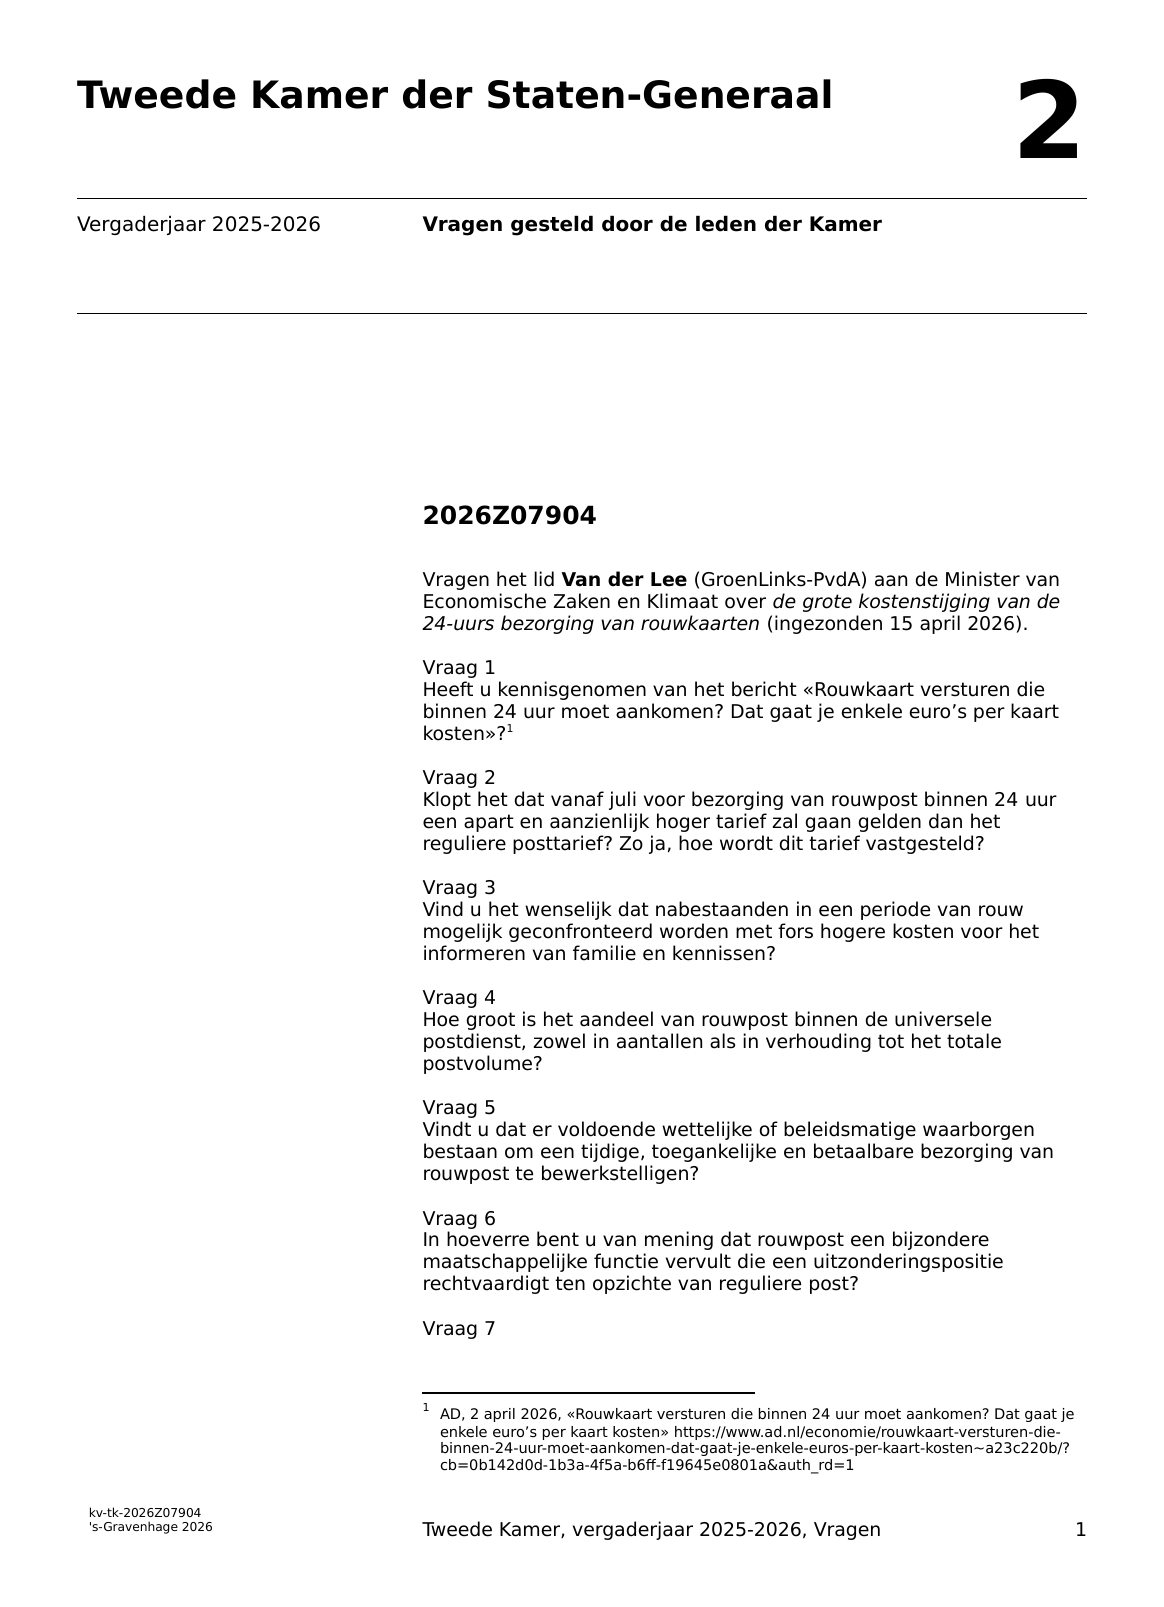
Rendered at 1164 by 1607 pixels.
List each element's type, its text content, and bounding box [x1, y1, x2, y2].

text Vind u het wenselijk dat nabestaanden in een periode van rouw mogelijk geconfronteerd worden met fors hogere kosten voor het informeren van familie en kennissen? [422, 899, 1087, 965]
text Vraag 6 [422, 1207, 1087, 1229]
text In hoeverre bent u van mening dat rouwpost een bijzondere maatschappelijke functie vervult die een uitzonderingspositie rechtvaardigt ten opzichte van reguliere post? [422, 1229, 1087, 1295]
text Heeft u kennisgenomen van het bericht «Rouwkaart versturen die binnen 24 uur moet aankomen? Dat gaat je enkele euro’s per kaart kosten»? [422, 679, 1087, 745]
text Hoe groot is het aandeel van rouwpost binnen de universele postdienst, zowel in aantallen als in verhouding tot het totale postvolume? [422, 1009, 1087, 1075]
text Vraag 7 [422, 1317, 1087, 1339]
text Vragen het lid Van der Lee (GroenLinks-PvdA) aan de Minister van Economische Zaken en Klimaat over de grote kostenstijging van de 24-uurs bezorging van rouwkaarten (ingezonden 15 april 2026). [422, 569, 1087, 635]
table_header Tweede Kamer der Staten-Generaal [77, 59, 886, 198]
text kv-tk-2026Z07904 [88, 1506, 323, 1520]
text Vraag 3 [422, 877, 1087, 899]
text AD, 2 april 2026, «Rouwkaart versturen die binnen 24 uur moet aankomen? Dat gaat je enkele euro’s per kaart kosten» https://www.ad.nl/economie/rouwkaart-versturen-die-binnen-24-uur-moet-aankomen-dat-gaat-je-enkele-euros-per-kaart-kosten~a23c220b/?cb=0b142d0d-1b3a-4f5a-b6ff-f19645e0801a&auth_rd=1 [422, 1402, 1087, 1474]
text Vraag 2 [422, 767, 1087, 789]
table_cell Vragen gesteld door de leden der Kamer [422, 199, 1087, 313]
text Vraag 5 [422, 1097, 1087, 1119]
text Vindt u dat er voldoende wettelijke of beleidsmatige waarborgen bestaan om een tijdige, toegankelijke en betaalbare bezorging van rouwpost te bewerkstelligen? [422, 1119, 1087, 1185]
text 's-Gravenhage 2026 [88, 1520, 323, 1534]
text Vraag 1 [422, 657, 1087, 679]
table_cell Vergaderjaar 2025-2026 [77, 199, 422, 313]
table_header 2 [886, 59, 1087, 198]
text 2026Z07904 [422, 501, 1087, 531]
text Klopt het dat vanaf juli voor bezorging van rouwpost binnen 24 uur een apart en aanzienlijk hoger tarief zal gaan gelden dan het reguliere posttarief? Zo ja, hoe wordt dit tarief vastgesteld? [422, 789, 1087, 855]
text Vraag 4 [422, 987, 1087, 1009]
